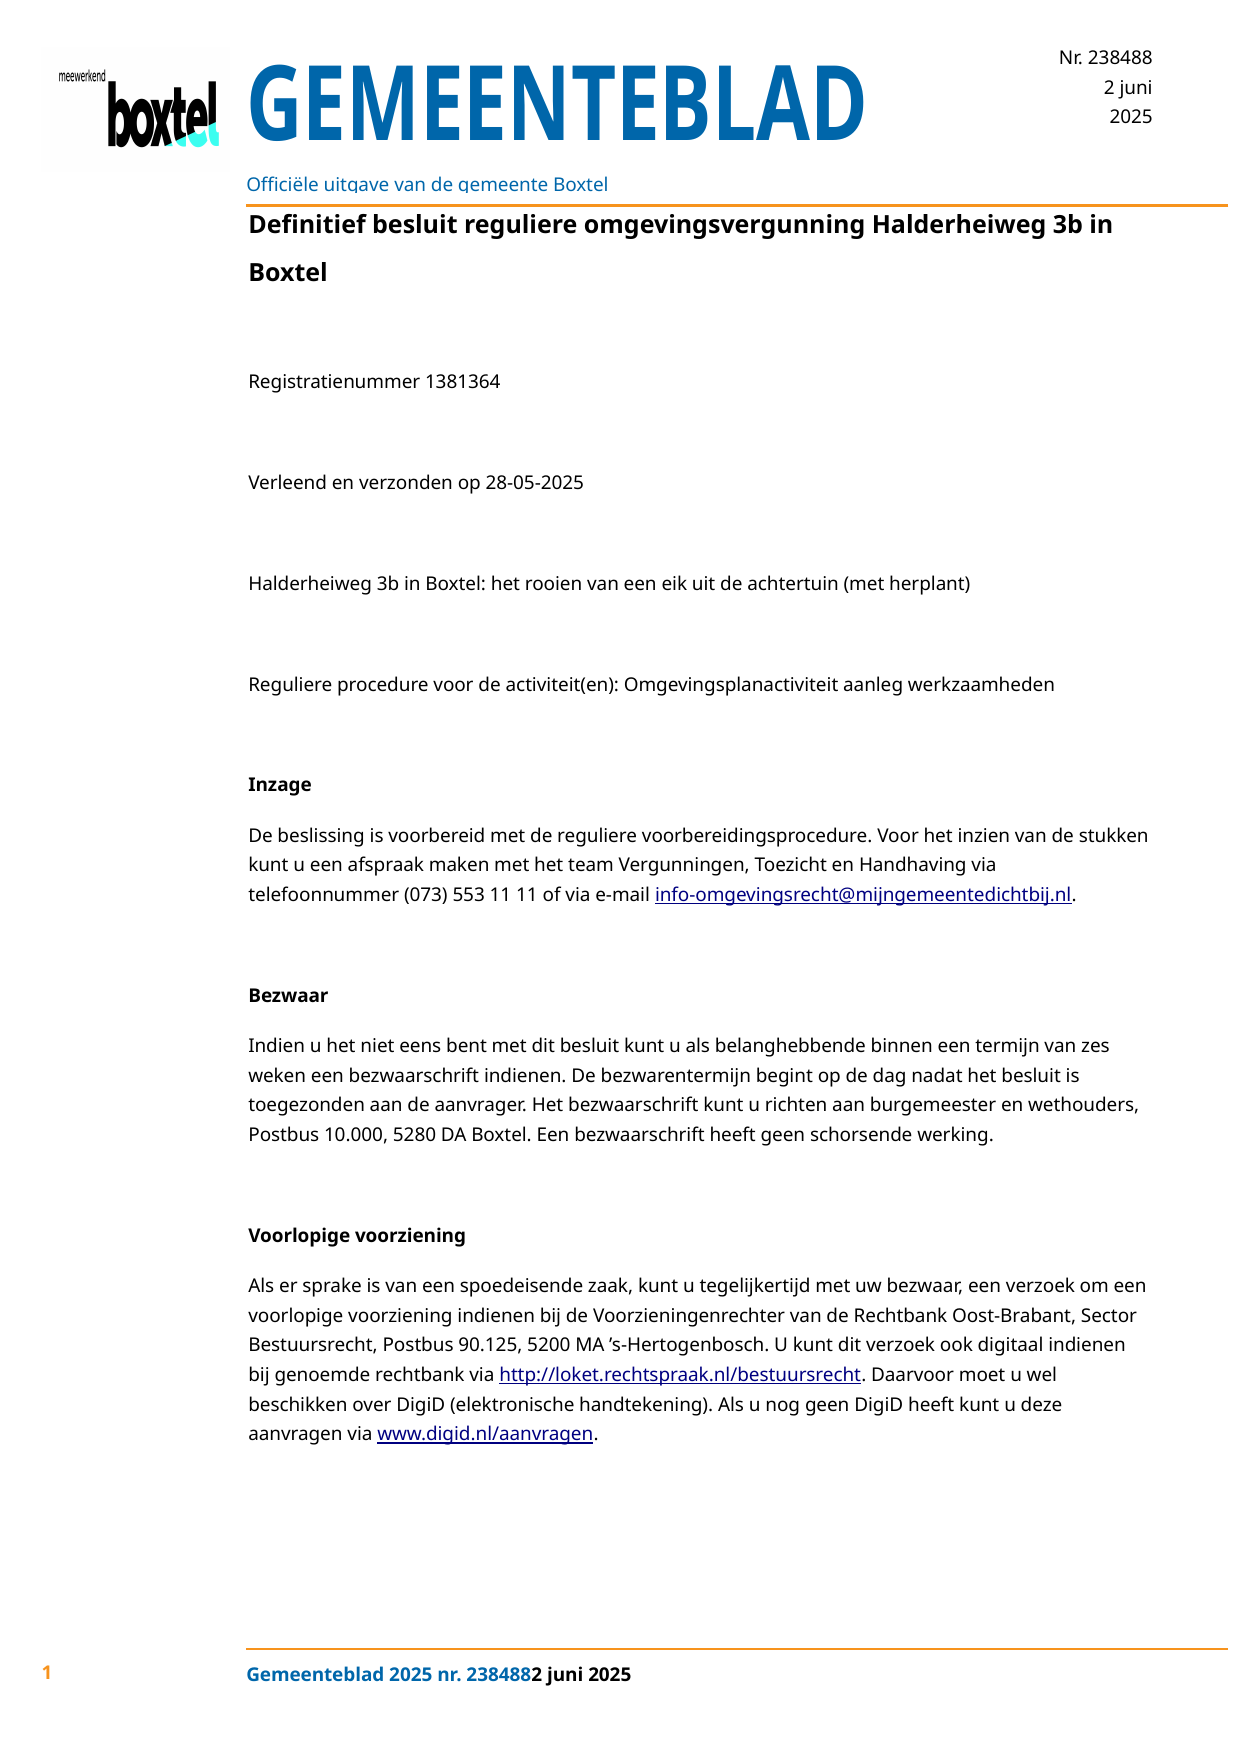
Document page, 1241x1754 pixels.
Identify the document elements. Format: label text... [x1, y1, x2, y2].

picture [41, 47, 231, 172]
text Registratienummer 1381364 [248, 368, 1152, 394]
text Verleend en verzonden op 28-05-2025 [248, 469, 1152, 495]
text Reguliere procedure voor de activiteit(en): Omgevingsplanactiviteit aanleg werkzaamheden [248, 671, 1152, 697]
text Definitief besluit reguliere omgevingsvergunning Halderheiweg 3b in Boxtel [248, 207, 1152, 288]
text Voorlopige voorziening [248, 1222, 1152, 1248]
text Halderheiweg 3b in Boxtel: het rooien van een eik uit de achtertuin (met herplant) [248, 570, 1152, 596]
text De beslissing is voorbereid met de reguliere voorbereidingsprocedure. Voor het inzien van de stukken kunt u een afspraak maken met het team Vergunningen, Toezicht en Handhaving via telefoonnummer (073) 553 11 11 of via e-mail info-omgevingsrecht@mijngemeentedichtbij.nl. [248, 822, 1152, 907]
text Als er sprake is van een spoedeisende zaak, kunt u tegelijkertijd met uw bezwaar, een verzoek om een voorlopige voorziening indienen bij de Voorzieningenrechter van de Rechtbank Oost-Brabant, Sector Bestuursrecht, Postbus 90.125, 5200 MA ’s-Hertogenbosch. U kunt dit verzoek ook digitaal indienen bij genoemde rechtbank via http://loket.rechtspraak.nl/bestuursrecht. Daarvoor moet u wel beschikken over DigiD (elektronische handtekening). Als u nog geen DigiD heeft kunt u deze aanvragen via www.digid.nl/aanvragen. [248, 1272, 1152, 1446]
text Indien u het niet eens bent met dit besluit kunt u als belanghebbende binnen een termijn van zes weken een bezwaarschrift indienen. De bezwarentermijn begint op de dag nadat het besluit is toegezonden aan de aanvrager. Het bezwaarschrift kunt u richten aan burgemeester en wethouders, Postbus 10.000, 5280 DA Boxtel. Een bezwaarschrift heeft geen schorsende werking. [248, 1032, 1152, 1147]
text Inzage [248, 772, 1152, 797]
text Bezwaar [248, 982, 1152, 1008]
